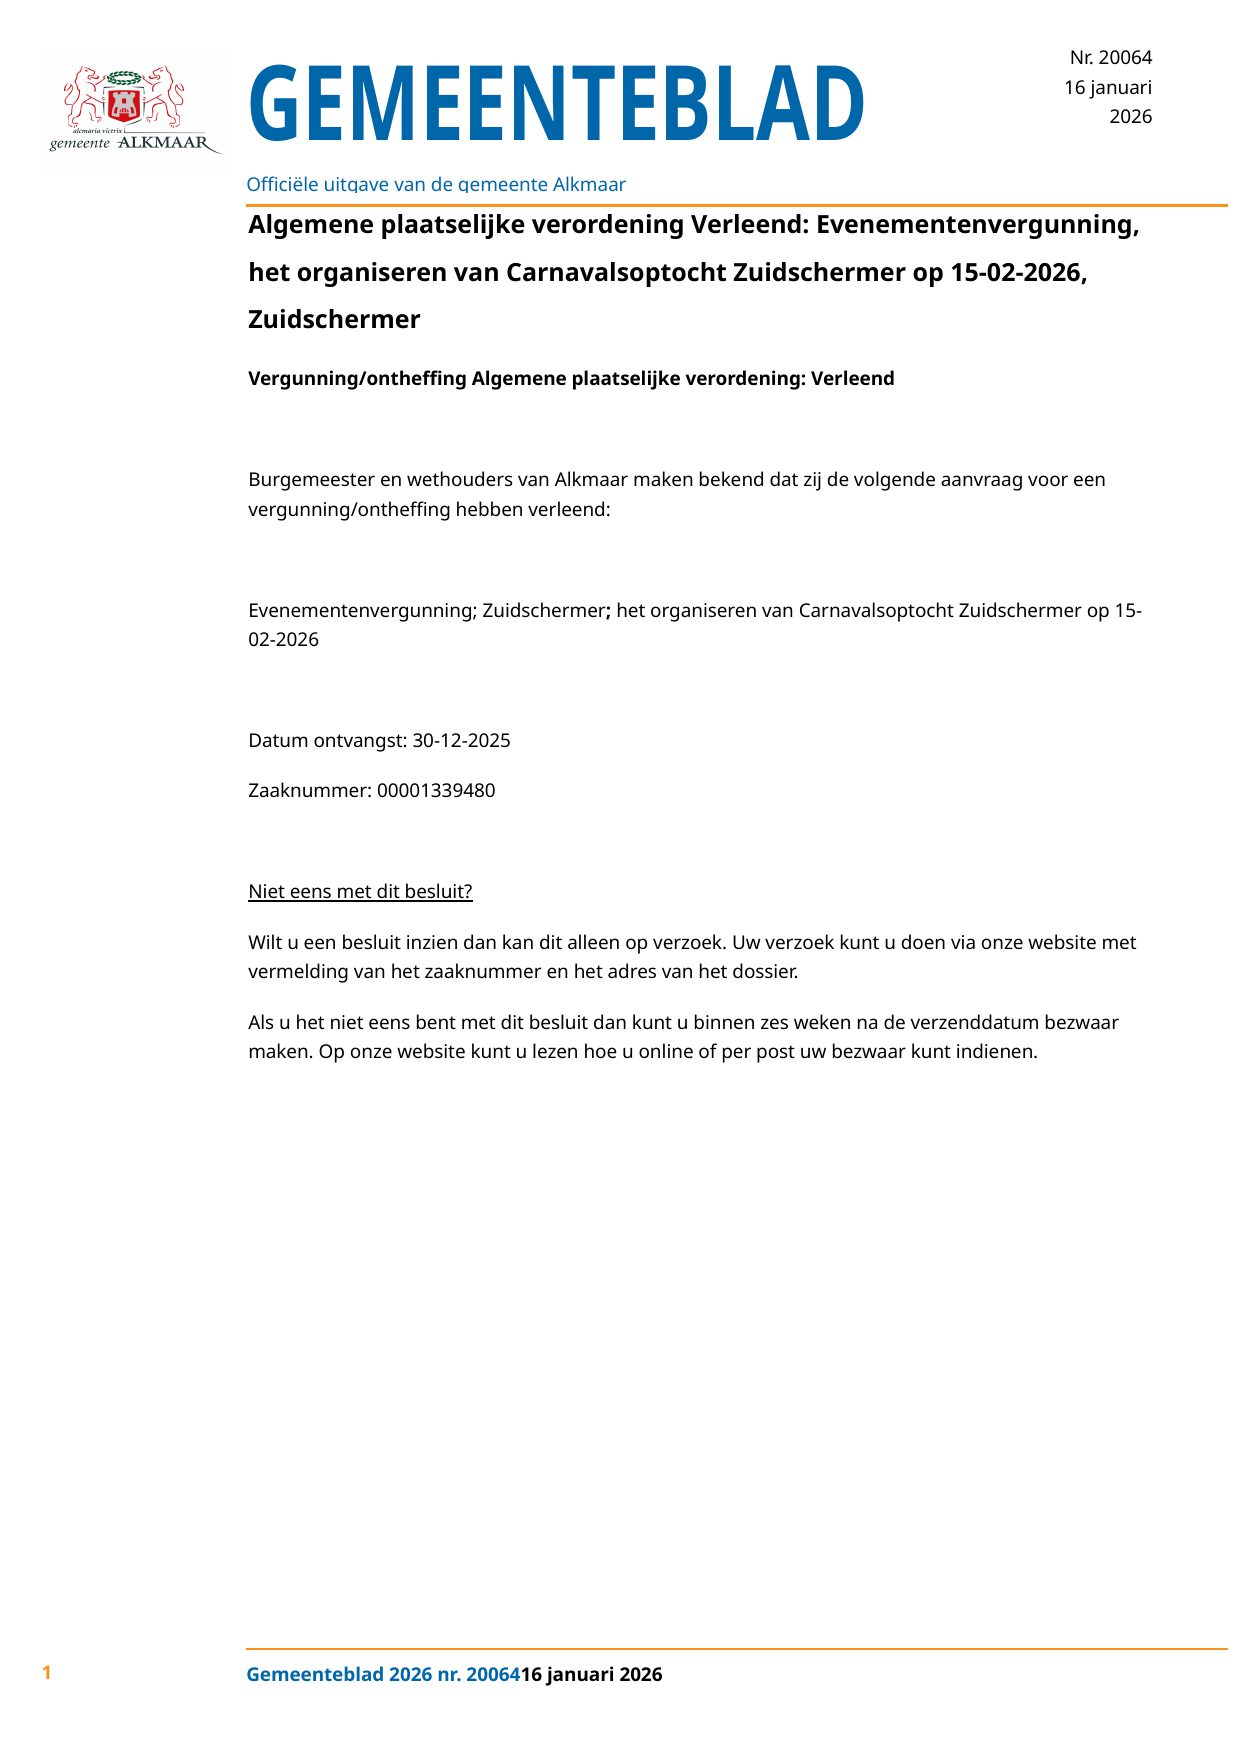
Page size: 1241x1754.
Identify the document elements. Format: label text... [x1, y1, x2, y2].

text Wilt u een besluit inzien dan kan dit alleen op verzoek. Uw verzoek kunt u doen via onze website met vermelding van het zaaknummer en het adres van het dossier. [248, 929, 1152, 984]
picture [41, 47, 231, 172]
text Algemene plaatselijke verordening Verleend: Evenementenvergunning, het organiseren van Carnavalsoptocht Zuidschermer op 15-02-2026, Zuidschermer [248, 207, 1152, 336]
text Als u het niet eens bent met dit besluit dan kunt u binnen zes weken na de verzenddatum bezwaar maken. Op onze website kunt u lezen hoe u online of per post uw bezwaar kunt indienen. [248, 1009, 1152, 1064]
text Niet eens met dit besluit? [248, 878, 1152, 904]
text Burgemeester en wethouders van Alkmaar maken bekend dat zij de volgende aanvraag voor een vergunning/ontheffing hebben verleend: [248, 466, 1152, 522]
text Vergunning/ontheffing Algemene plaatselijke verordening: Verleend [248, 366, 1152, 391]
text Datum ontvangst: 30-12-2025 [248, 727, 1152, 753]
text Zaaknummer: 00001339480 [248, 778, 1152, 803]
text Evenementenvergunning; Zuidschermer; het organiseren van Carnavalsoptocht Zuidschermer op 15-02-2026 [248, 597, 1152, 652]
